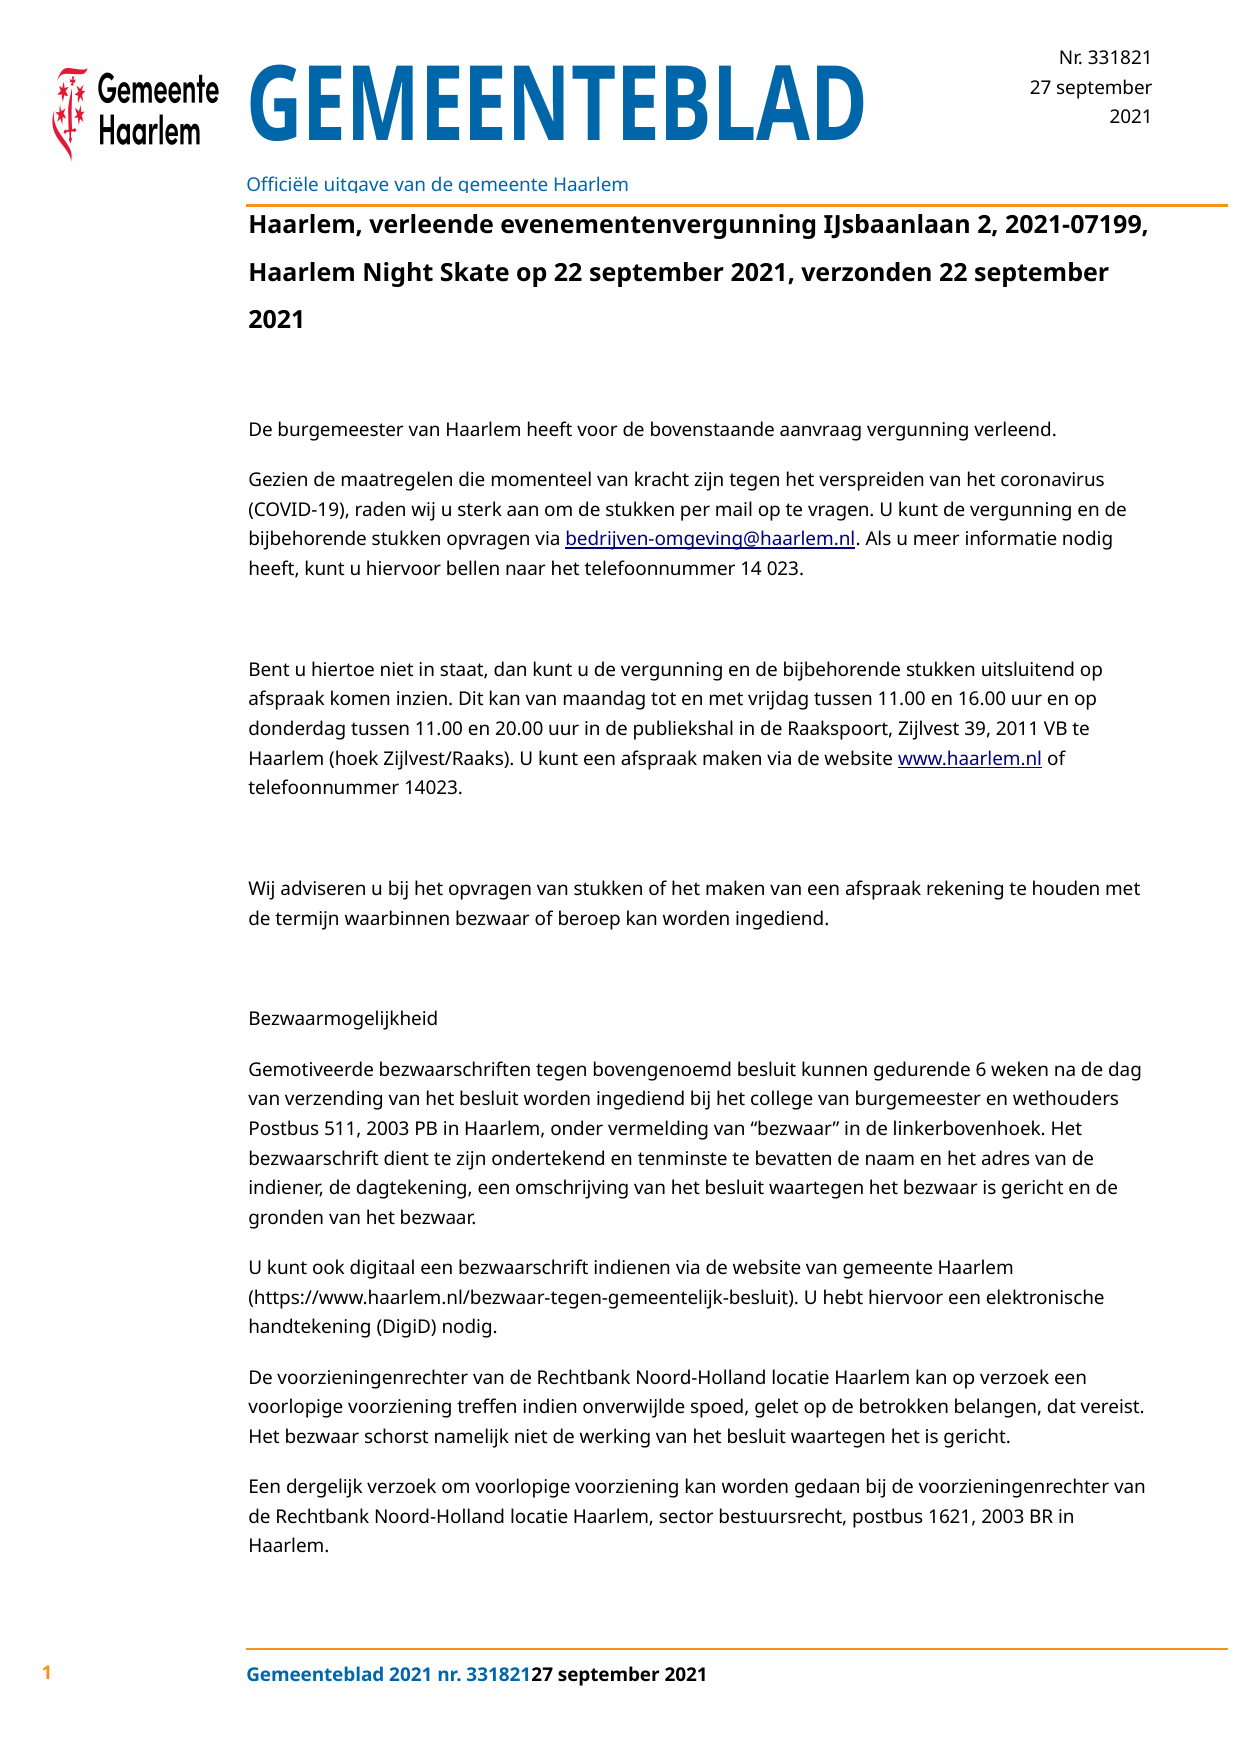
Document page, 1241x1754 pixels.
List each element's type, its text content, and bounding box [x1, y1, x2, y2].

text U kunt ook digitaal een bezwaarschrift indienen via de website van gemeente Haarlem (https://www.haarlem.nl/bezwaar-tegen-gemeentelijk-besluit). U hebt hiervoor een elektronische handtekening (DigiD) nodig. [248, 1254, 1152, 1339]
text De burgemeester van Haarlem heeft voor de bovenstaande aanvraag vergunning verleend. [248, 416, 1152, 442]
text Gezien de maatregelen die momenteel van kracht zijn tegen het verspreiden van het coronavirus (COVID-19), raden wij u sterk aan om de stukken per mail op te vragen. U kunt de vergunning en de bijbehorende stukken opvragen via bedrijven-omgeving@haarlem.nl. Als u meer informatie nodig heeft, kunt u hiervoor bellen naar het telefoonnummer 14 023. [248, 466, 1152, 581]
text Bent u hiertoe niet in staat, dan kunt u de vergunning en de bijbehorende stukken uitsluitend op afspraak komen inzien. Dit kan van maandag tot en met vrijdag tussen 11.00 en 16.00 uur en op donderdag tussen 11.00 en 20.00 uur in de publiekshal in de Raakspoort, Zijlvest 39, 2011 VB te Haarlem (hoek Zijlvest/Raaks). U kunt een afspraak maken via de website www.haarlem.nl of telefoonnummer 14023. [248, 656, 1152, 800]
text Bezwaarmogelijkheid [248, 1006, 1152, 1031]
text Haarlem, verleende evenementenvergunning IJsbaanlaan 2, 2021-07199, Haarlem Night Skate op 22 september 2021, verzonden 22 september 2021 [248, 207, 1152, 336]
text De voorzieningenrechter van de Rechtbank Noord-Holland locatie Haarlem kan op verzoek een voorlopige voorziening treffen indien onverwijlde spoed, gelet op de betrokken belangen, dat vereist. Het bezwaar schorst namelijk niet de werking van het besluit waartegen het is gericht. [248, 1364, 1152, 1449]
text Een dergelijk verzoek om voorlopige voorziening kan worden gedaan bij de voorzieningenrechter van de Rechtbank Noord-Holland locatie Haarlem, sector bestuursrecht, postbus 1621, 2003 BR in Haarlem. [248, 1473, 1152, 1558]
text Gemotiveerde bezwaarschriften tegen bovengenoemd besluit kunnen gedurende 6 weken na de dag van verzending van het besluit worden ingediend bij het college van burgemeester en wethouders Postbus 511, 2003 PB in Haarlem, onder vermelding van “bezwaar” in de linkerbovenhoek. Het bezwaarschrift dient te zijn ondertekend en tenminste te bevatten de naam en het adres van de indiener, de dagtekening, een omschrijving van het besluit waartegen het bezwaar is gericht en de gronden van het bezwaar. [248, 1056, 1152, 1229]
text Wij adviseren u bij het opvragen van stukken of het maken van een afspraak rekening te houden met de termijn waarbinnen bezwaar of beroep kan worden ingediend. [248, 875, 1152, 930]
picture [41, 47, 231, 172]
